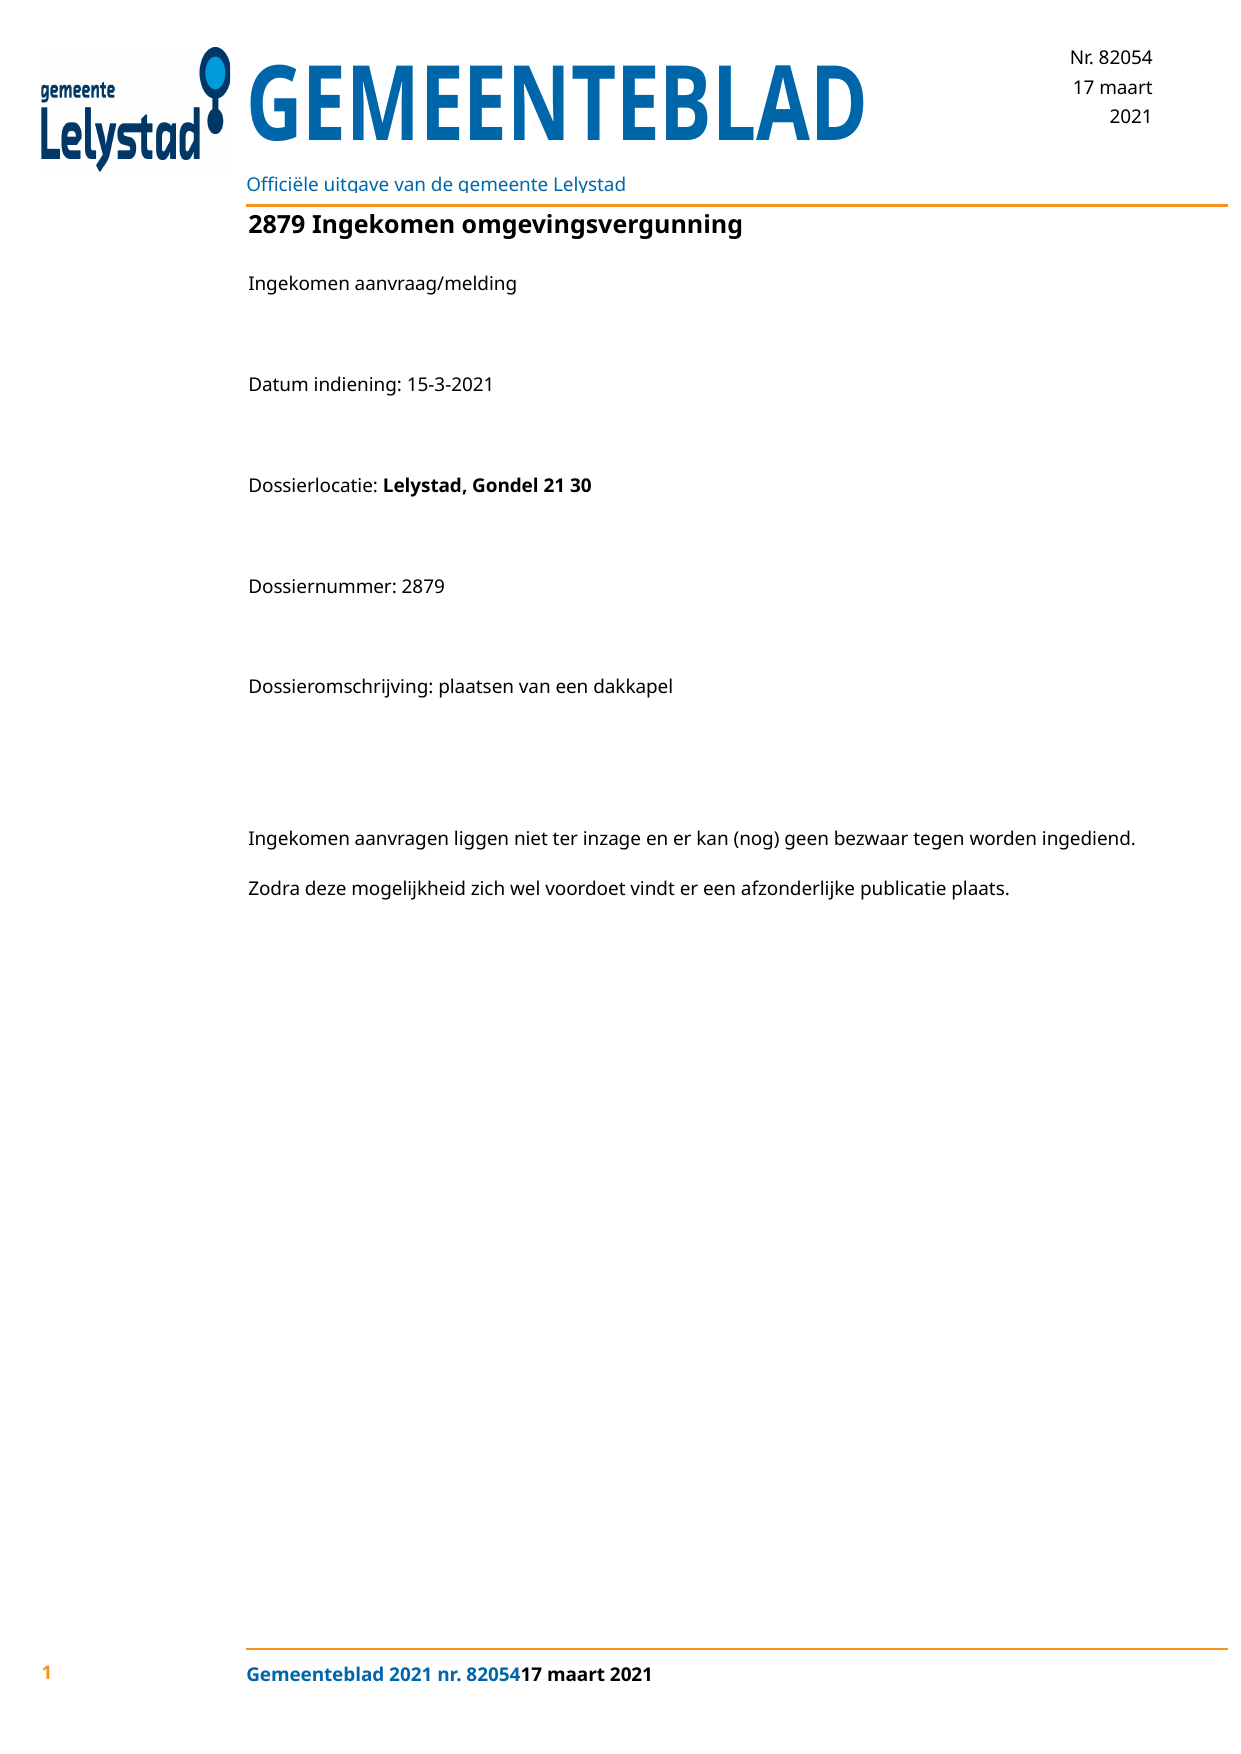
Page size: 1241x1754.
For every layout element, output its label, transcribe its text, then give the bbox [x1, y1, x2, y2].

picture [41, 47, 231, 172]
text Dossieromschrijving: plaatsen van een dakkapel [248, 674, 1152, 699]
text Datum indiening: 15-3-2021 [248, 371, 1152, 397]
text Ingekomen aanvraag/melding [248, 270, 1152, 296]
text 2879 Ingekomen omgevingsvergunning [248, 207, 1152, 241]
text Ingekomen aanvragen liggen niet ter inzage en er kan (nog) geen bezwaar tegen worden ingediend. [248, 825, 1152, 851]
text Dossierlocatie: Lelystad, Gondel 21 30 [248, 472, 1152, 498]
text Zodra deze mogelijkheid zich wel voordoet vindt er een afzonderlijke publicatie plaats. [248, 875, 1152, 901]
text Dossiernummer: 2879 [248, 573, 1152, 598]
